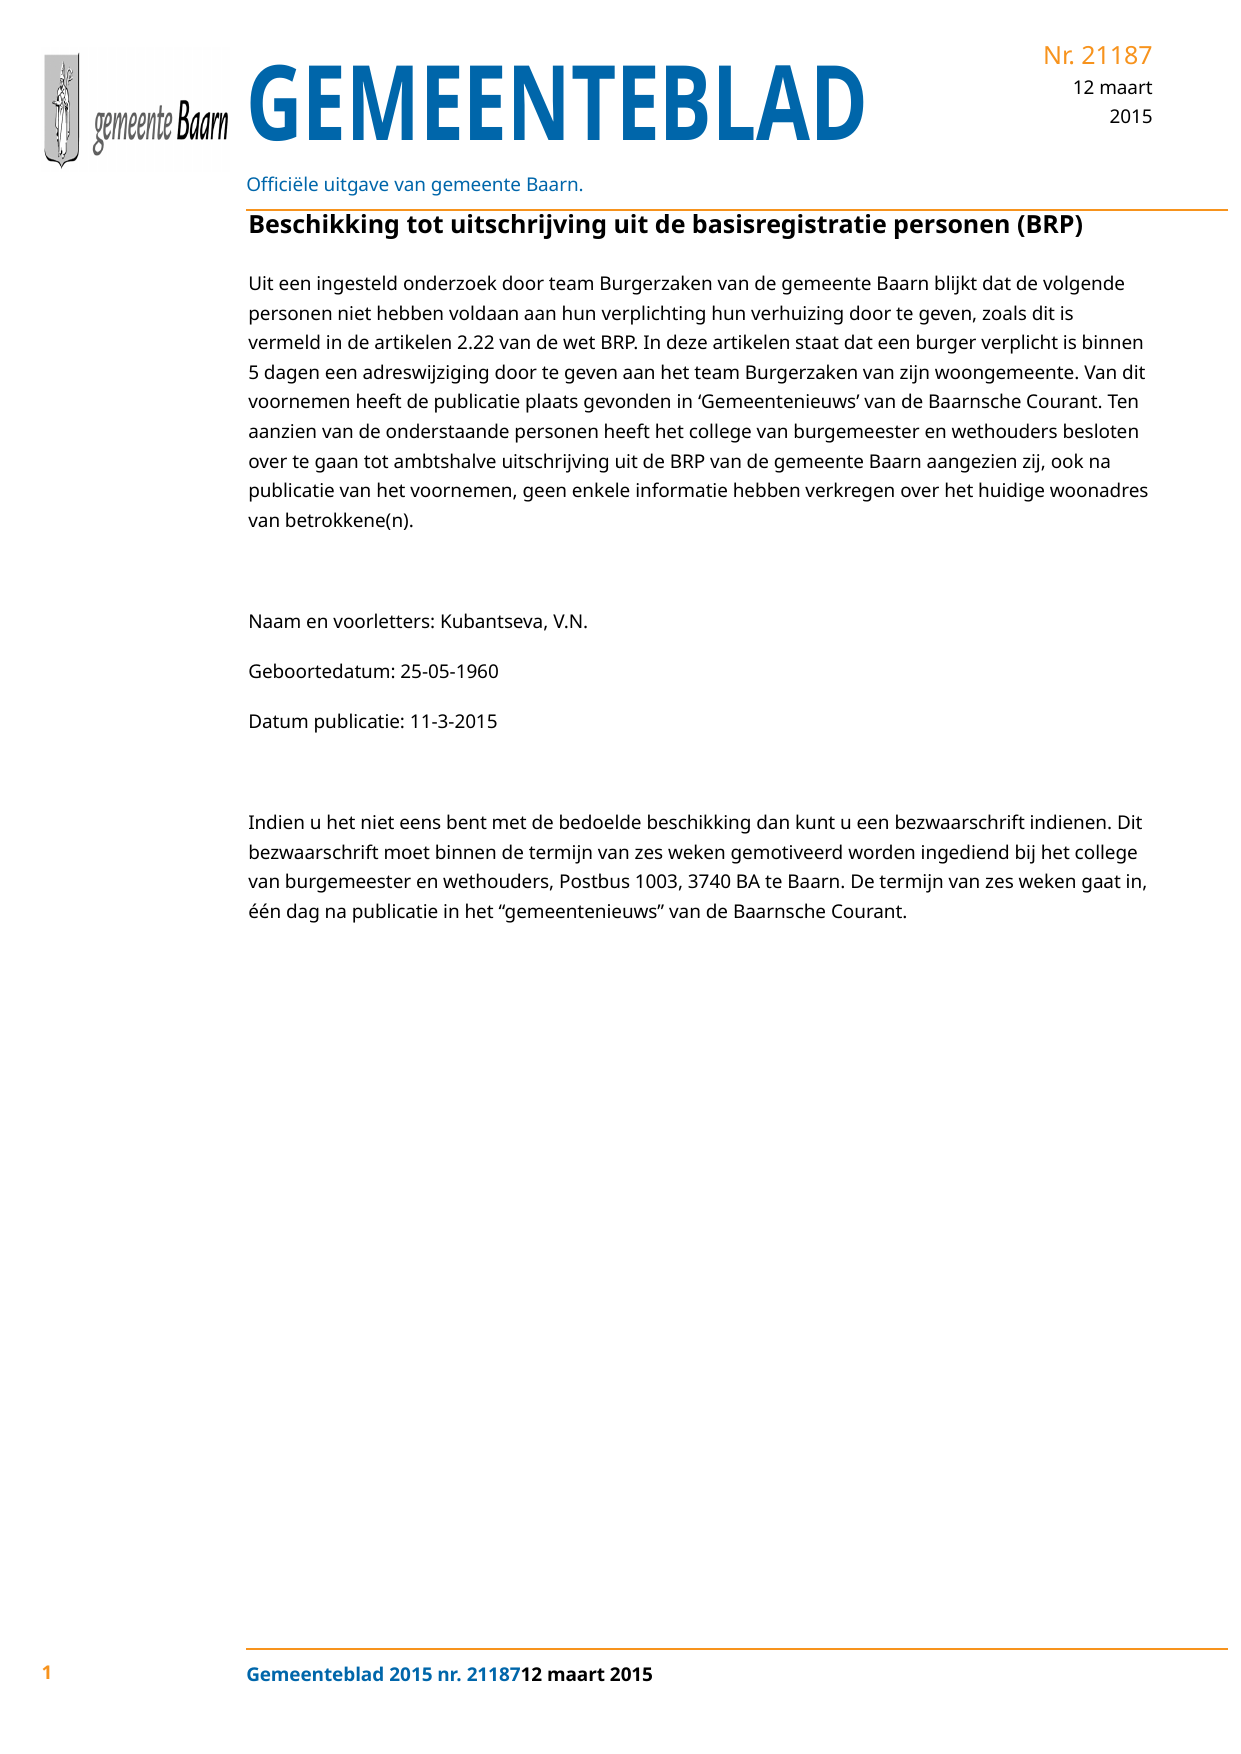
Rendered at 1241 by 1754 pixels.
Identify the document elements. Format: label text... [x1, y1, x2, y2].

text Geboortedatum: 25-05-1960 [248, 658, 1152, 684]
text Naam en voorletters: Kubantseva, V.N. [248, 608, 1152, 633]
text Indien u het niet eens bent met de bedoelde beschikking dan kunt u een bezwaarschrift indienen. Dit bezwaarschrift moet binnen de termijn van zes weken gemotiveerd worden ingediend bij het college van burgemeester en wethouders, Postbus 1003, 3740 BA te Baarn. De termijn van zes weken gaat in, één dag na publicatie in het “gemeentenieuws” van de Baarnsche Courant. [248, 809, 1152, 924]
text Datum publicatie: 11-3-2015 [248, 709, 1152, 734]
text Beschikking tot uitschrijving uit de basisregistratie personen (BRP) [248, 211, 1152, 241]
picture [41, 47, 231, 172]
text Uit een ingesteld onderzoek door team Burgerzaken van de gemeente Baarn blijkt dat de volgende personen niet hebben voldaan aan hun verplichting hun verhuizing door te geven, zoals dit is vermeld in de artikelen 2.22 van de wet BRP. In deze artikelen staat dat een burger verplicht is binnen 5 dagen een adreswijziging door te geven aan het team Burgerzaken van zijn woongemeente. Van dit voornemen heeft de publicatie plaats gevonden in ‘Gemeentenieuws’ van de Baarnsche Courant. Ten aanzien van de onderstaande personen heeft het college van burgemeester en wethouders besloten over te gaan tot ambtshalve uitschrijving uit de BRP van de gemeente Baarn aangezien zij, ook na publicatie van het voornemen, geen enkele informatie hebben verkregen over het huidige woonadres van betrokkene(n). [248, 270, 1152, 533]
